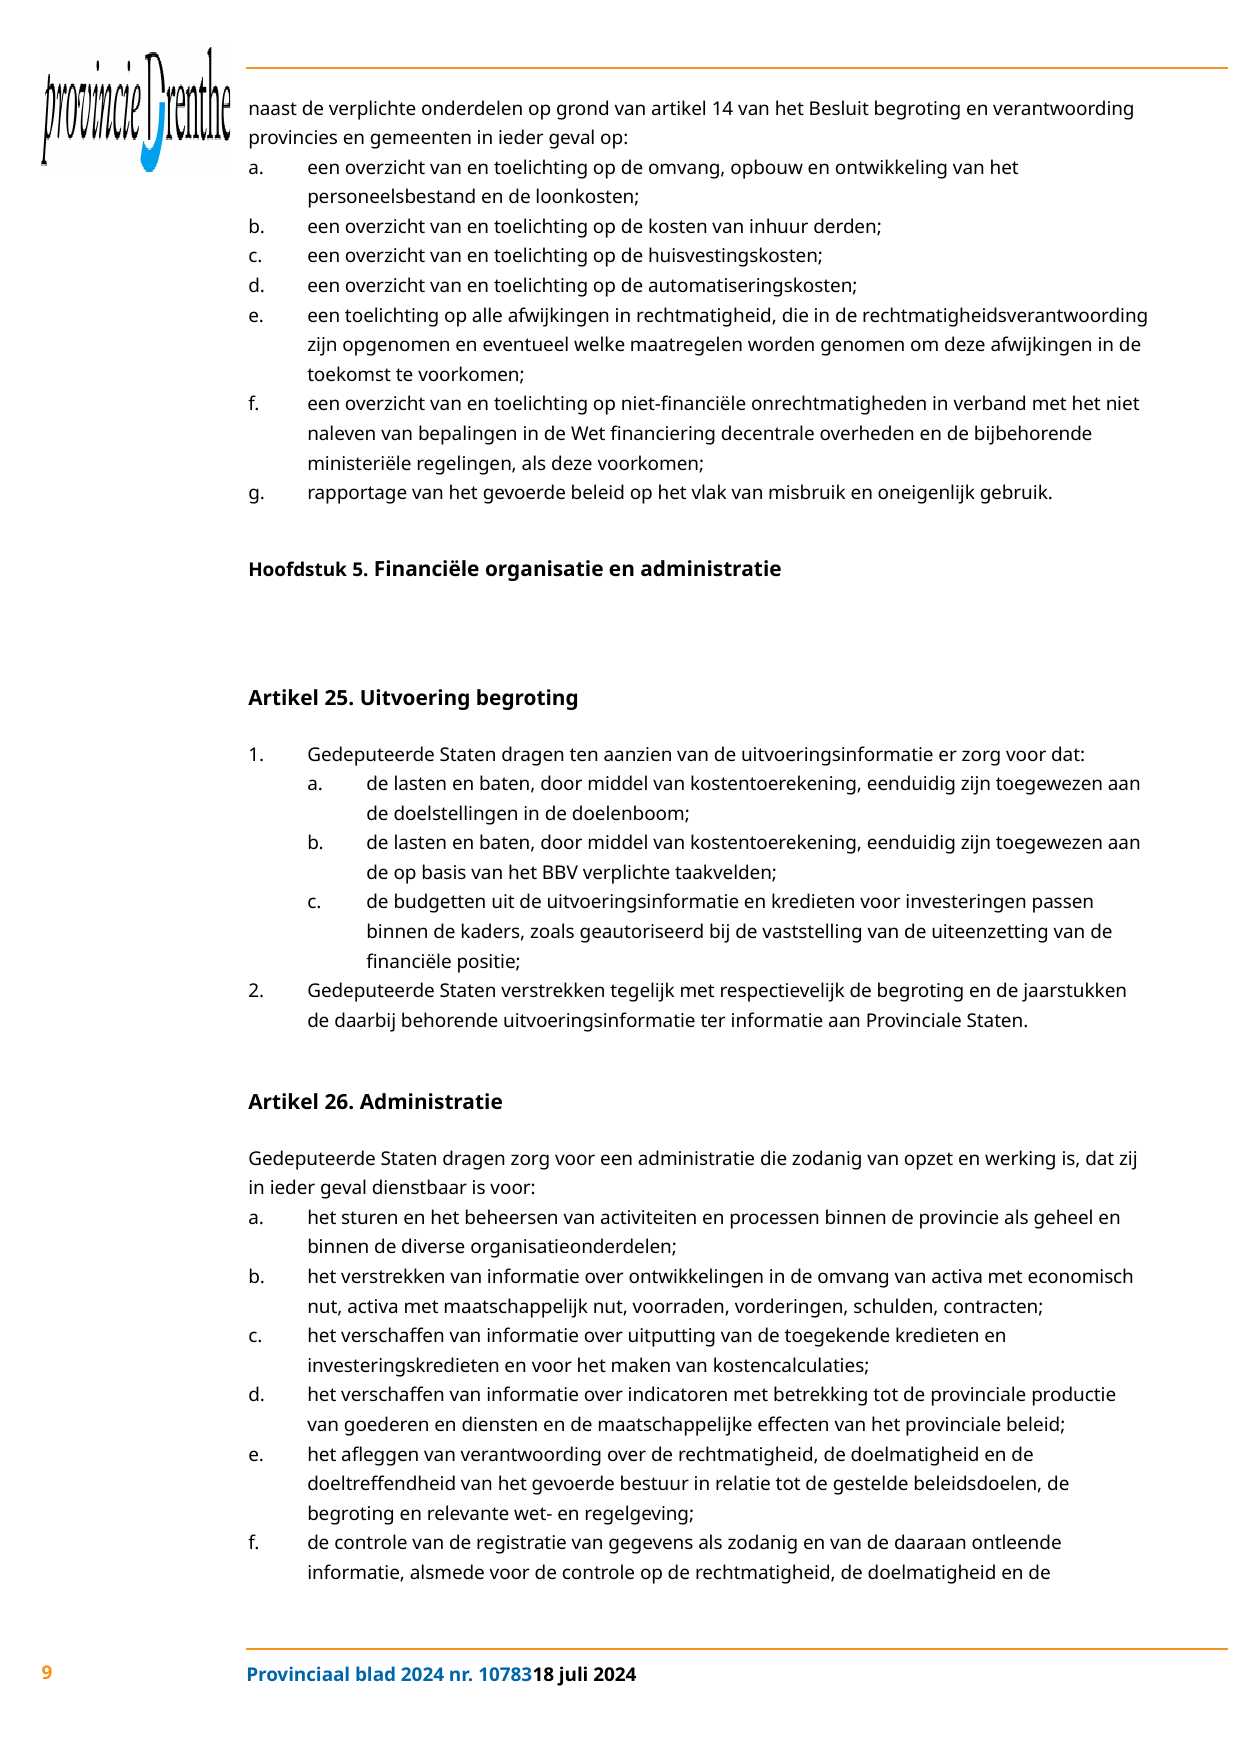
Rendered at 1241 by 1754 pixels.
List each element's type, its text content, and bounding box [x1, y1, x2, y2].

text Artikel 26. Administratie [248, 1087, 1152, 1115]
list het verschaffen van informatie over uitputting van de toegekende kredieten en investeringskredieten en voor het maken van kostencalculaties; [248, 1322, 1152, 1378]
list de controle van de registratie van gegevens als zodanig en van de daaraan ontleende informatie, alsmede voor de controle op de rechtmatigheid, de doelmatigheid en de [248, 1529, 1152, 1585]
list een toelichting op alle afwijkingen in rechtmatigheid, die in de rechtmatigheidsverantwoording zijn opgenomen en eventueel welke maatregelen worden genomen om deze afwijkingen in de toekomst te voorkomen; [248, 302, 1152, 387]
text Artikel 25. Uitvoering begroting [248, 683, 1152, 711]
list het afleggen van verantwoording over de rechtmatigheid, de doelmatigheid en de doeltreffendheid van het gevoerde bestuur in relatie tot de gestelde beleidsdoelen, de begroting en relevante wet- en regelgeving; [248, 1441, 1152, 1526]
list een overzicht van en toelichting op de kosten van inhuur derden; [248, 213, 1152, 239]
list Gedeputeerde Staten dragen ten aanzien van de uitvoeringsinformatie er zorg voor dat: [248, 741, 1152, 766]
list de budgetten uit de uitvoeringsinformatie en kredieten voor investeringen passen binnen de kaders, zoals geautoriseerd bij de vaststelling van de uiteenzetting van de financiële positie; [307, 889, 1152, 973]
list het verstrekken van informatie over ontwikkelingen in de omvang van activa met economisch nut, activa met maatschappelijk nut, voorraden, vorderingen, schulden, contracten; [248, 1263, 1152, 1319]
text Hoofdstuk 5. Financiële organisatie en administratie [248, 554, 1152, 583]
picture [41, 47, 231, 172]
text naast de verplichte onderdelen op grond van artikel 14 van het Besluit begroting en verantwoording provincies en gemeenten in ieder geval op: [248, 95, 1152, 150]
list de lasten en baten, door middel van kostentoerekening, eenduidig zijn toegewezen aan de doelstellingen in de doelenboom; [307, 770, 1152, 826]
list een overzicht van en toelichting op de omvang, opbouw en ontwikkeling van het personeelsbestand en de loonkosten; [248, 154, 1152, 209]
list het verschaffen van informatie over indicatoren met betrekking tot de provinciale productie van goederen en diensten en de maatschappelijke effecten van het provinciale beleid; [248, 1382, 1152, 1437]
list een overzicht van en toelichting op de automatiseringskosten; [248, 272, 1152, 298]
text Gedeputeerde Staten dragen zorg voor een administratie die zodanig van opzet en werking is, dat zij in ieder geval dienstbaar is voor: [248, 1145, 1152, 1200]
list een overzicht van en toelichting op niet-financiële onrechtmatigheden in verband met het niet naleven van bepalingen in de Wet financiering decentrale overheden en de bijbehorende ministeriële regelingen, als deze voorkomen; [248, 391, 1152, 476]
list een overzicht van en toelichting op de huisvestingskosten; [248, 243, 1152, 268]
list de lasten en baten, door middel van kostentoerekening, eenduidig zijn toegewezen aan de op basis van het BBV verplichte taakvelden; [307, 829, 1152, 885]
list rapportage van het gevoerde beleid op het vlak van misbruik en oneigenlijk gebruik. [248, 479, 1152, 505]
list Gedeputeerde Staten verstrekken tegelijk met respectievelijk de begroting en de jaarstukken de daarbij behorende uitvoeringsinformatie ter informatie aan Provinciale Staten. [248, 977, 1152, 1033]
list het sturen en het beheersen van activiteiten en processen binnen de provincie als geheel en binnen de diverse organisatieonderdelen; [248, 1204, 1152, 1259]
